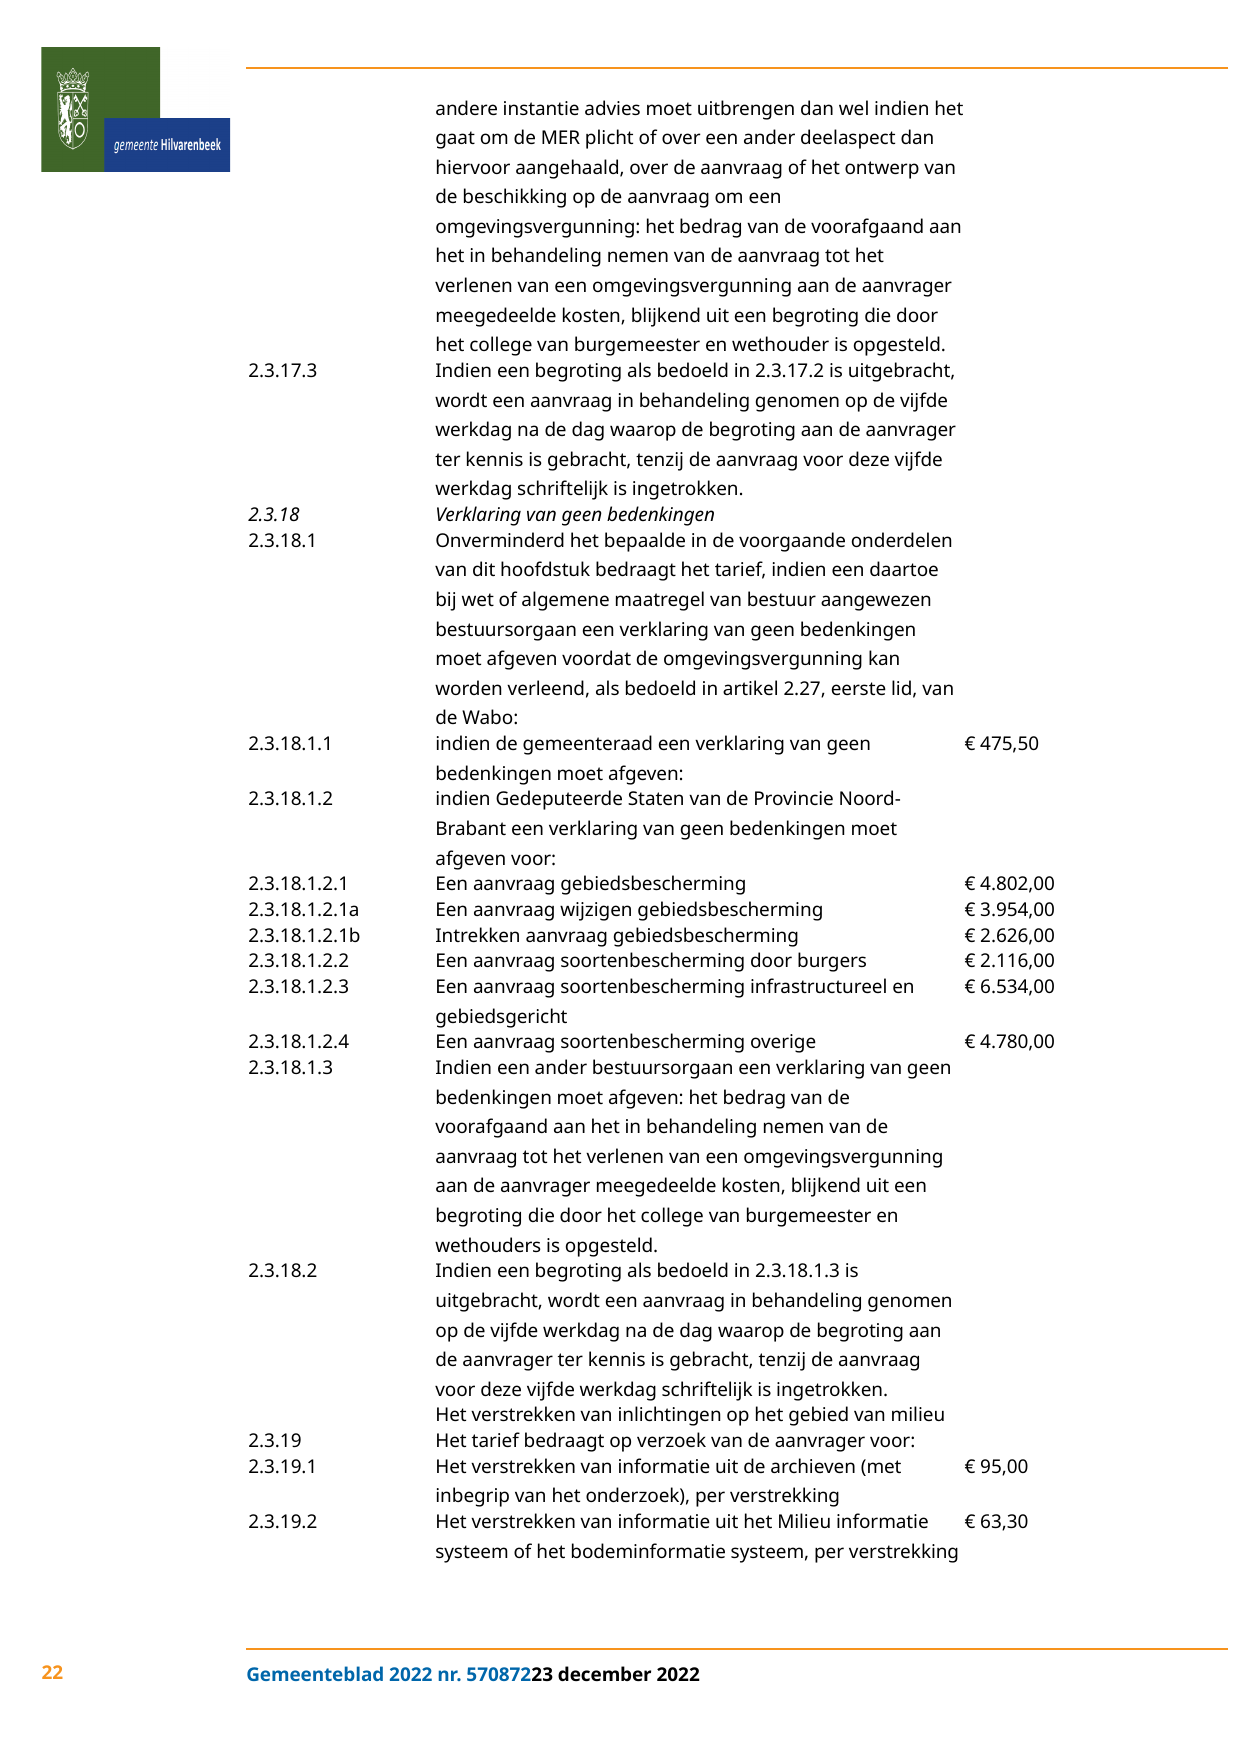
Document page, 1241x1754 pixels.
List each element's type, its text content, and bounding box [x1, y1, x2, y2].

table_cell indien de gemeenteraad een verklaring van geen bedenkingen moet afgeven: [435, 730, 964, 786]
table_cell indien Gedeputeerde Staten van de Provincie Noord-Brabant een verklaring van geen bedenkingen moet afgeven voor: [435, 786, 964, 870]
table_cell € 6.534,00 [964, 973, 1152, 1029]
table_cell Een aanvraag wijzigen gebiedsbescherming [435, 896, 964, 922]
table_cell [964, 357, 1152, 501]
table_cell Indien een begroting als bedoeld in 2.3.18.1.3 is uitgebracht, wordt een aanvraag in behandeling genomen op de vijfde werkdag na de dag waarop de begroting aan de aanvrager ter kennis is gebracht, tenzij de aanvraag voor deze vijfde werkdag schriftelijk is ingetrokken. [435, 1258, 964, 1402]
table_cell Indien een begroting als bedoeld in 2.3.17.2 is uitgebracht, wordt een aanvraag in behandeling genomen op de vijfde werkdag na de dag waarop de begroting aan de aanvrager ter kennis is gebracht, tenzij de aanvraag voor deze vijfde werkdag schriftelijk is ingetrokken. [435, 357, 964, 501]
table_cell Verklaring van geen bedenkingen [435, 501, 964, 527]
table_cell [964, 1402, 1152, 1427]
table_cell 2.3.18.1.1 [248, 730, 435, 786]
table_cell [964, 501, 1152, 527]
table_cell Intrekken aanvraag gebiedsbescherming [435, 922, 964, 948]
table_cell 2.3.19.1 [248, 1453, 435, 1508]
picture [41, 47, 231, 172]
table_cell Het verstrekken van informatie uit de archieven (met inbegrip van het onderzoek), per verstrekking [435, 1453, 964, 1508]
table_cell € 63,30 [964, 1509, 1152, 1564]
table_cell Het verstrekken van informatie uit het Milieu informatie systeem of het bodeminformatie systeem, per verstrekking [435, 1509, 964, 1564]
table_cell € 4.780,00 [964, 1029, 1152, 1054]
table_cell 2.3.17.3 [248, 357, 435, 501]
table_cell Het tarief bedraagt op verzoek van de aanvrager voor: [435, 1428, 964, 1453]
table_cell 2.3.18.2 [248, 1258, 435, 1402]
table_cell € 2.626,00 [964, 922, 1152, 948]
table_cell 2.3.18.1.2.1b [248, 922, 435, 948]
table_cell € 95,00 [964, 1453, 1152, 1508]
table_cell 2.3.18.1.2.4 [248, 1029, 435, 1054]
table_cell [964, 95, 1152, 357]
table_cell 2.3.18.1.3 [248, 1054, 435, 1258]
table_cell [964, 1054, 1152, 1258]
table_cell 2.3.19 [248, 1428, 435, 1453]
table_cell 2.3.18.1.2 [248, 786, 435, 870]
table_cell € 475,50 [964, 730, 1152, 786]
table_cell Een aanvraag soortenbescherming infrastructureel en gebiedsgericht [435, 973, 964, 1029]
table_cell 2.3.18.1.2.3 [248, 973, 435, 1029]
table_cell € 2.116,00 [964, 948, 1152, 973]
table_cell [964, 1428, 1152, 1453]
table_cell Het verstrekken van inlichtingen op het gebied van milieu [435, 1402, 964, 1427]
table_cell 2.3.18 [248, 501, 435, 527]
table_cell [248, 95, 435, 357]
table_cell Een aanvraag gebiedsbescherming [435, 870, 964, 896]
table_cell 2.3.18.1.2.1a [248, 896, 435, 922]
table_cell € 3.954,00 [964, 896, 1152, 922]
table_cell Een aanvraag soortenbescherming door burgers [435, 948, 964, 973]
table_cell Een aanvraag soortenbescherming overige [435, 1029, 964, 1054]
table_cell [964, 527, 1152, 730]
table_cell 2.3.18.1.2.2 [248, 948, 435, 973]
table_cell 2.3.18.1.2.1 [248, 870, 435, 896]
table_cell andere instantie advies moet uitbrengen dan wel indien het gaat om de MER plicht of over een ander deelaspect dan hiervoor aangehaald, over de aanvraag of het ontwerp van de beschikking op de aanvraag om een omgevingsvergunning: het bedrag van de voorafgaand aan het in behandeling nemen van de aanvraag tot het verlenen van een omgevingsvergunning aan de aanvrager meegedeelde kosten, blijkend uit een begroting die door het college van burgemeester en wethouder is opgesteld. [435, 95, 964, 357]
table_cell Indien een ander bestuursorgaan een verklaring van geen bedenkingen moet afgeven: het bedrag van de voorafgaand aan het in behandeling nemen van de aanvraag tot het verlenen van een omgevingsvergunning aan de aanvrager meegedeelde kosten, blijkend uit een begroting die door het college van burgemeester en wethouders is opgesteld. [435, 1054, 964, 1258]
table_cell 2.3.18.1 [248, 527, 435, 730]
table_cell [248, 1402, 435, 1427]
table_cell € 4.802,00 [964, 870, 1152, 896]
table_cell [964, 1258, 1152, 1402]
table_cell [964, 786, 1152, 870]
table_cell Onverminderd het bepaalde in de voorgaande onderdelen van dit hoofdstuk bedraagt het tarief, indien een daartoe bij wet of algemene maatregel van bestuur aangewezen bestuursorgaan een verklaring van geen bedenkingen moet afgeven voordat de omgevingsvergunning kan worden verleend, als bedoeld in artikel 2.27, eerste lid, van de Wabo: [435, 527, 964, 730]
table_cell 2.3.19.2 [248, 1509, 435, 1564]
